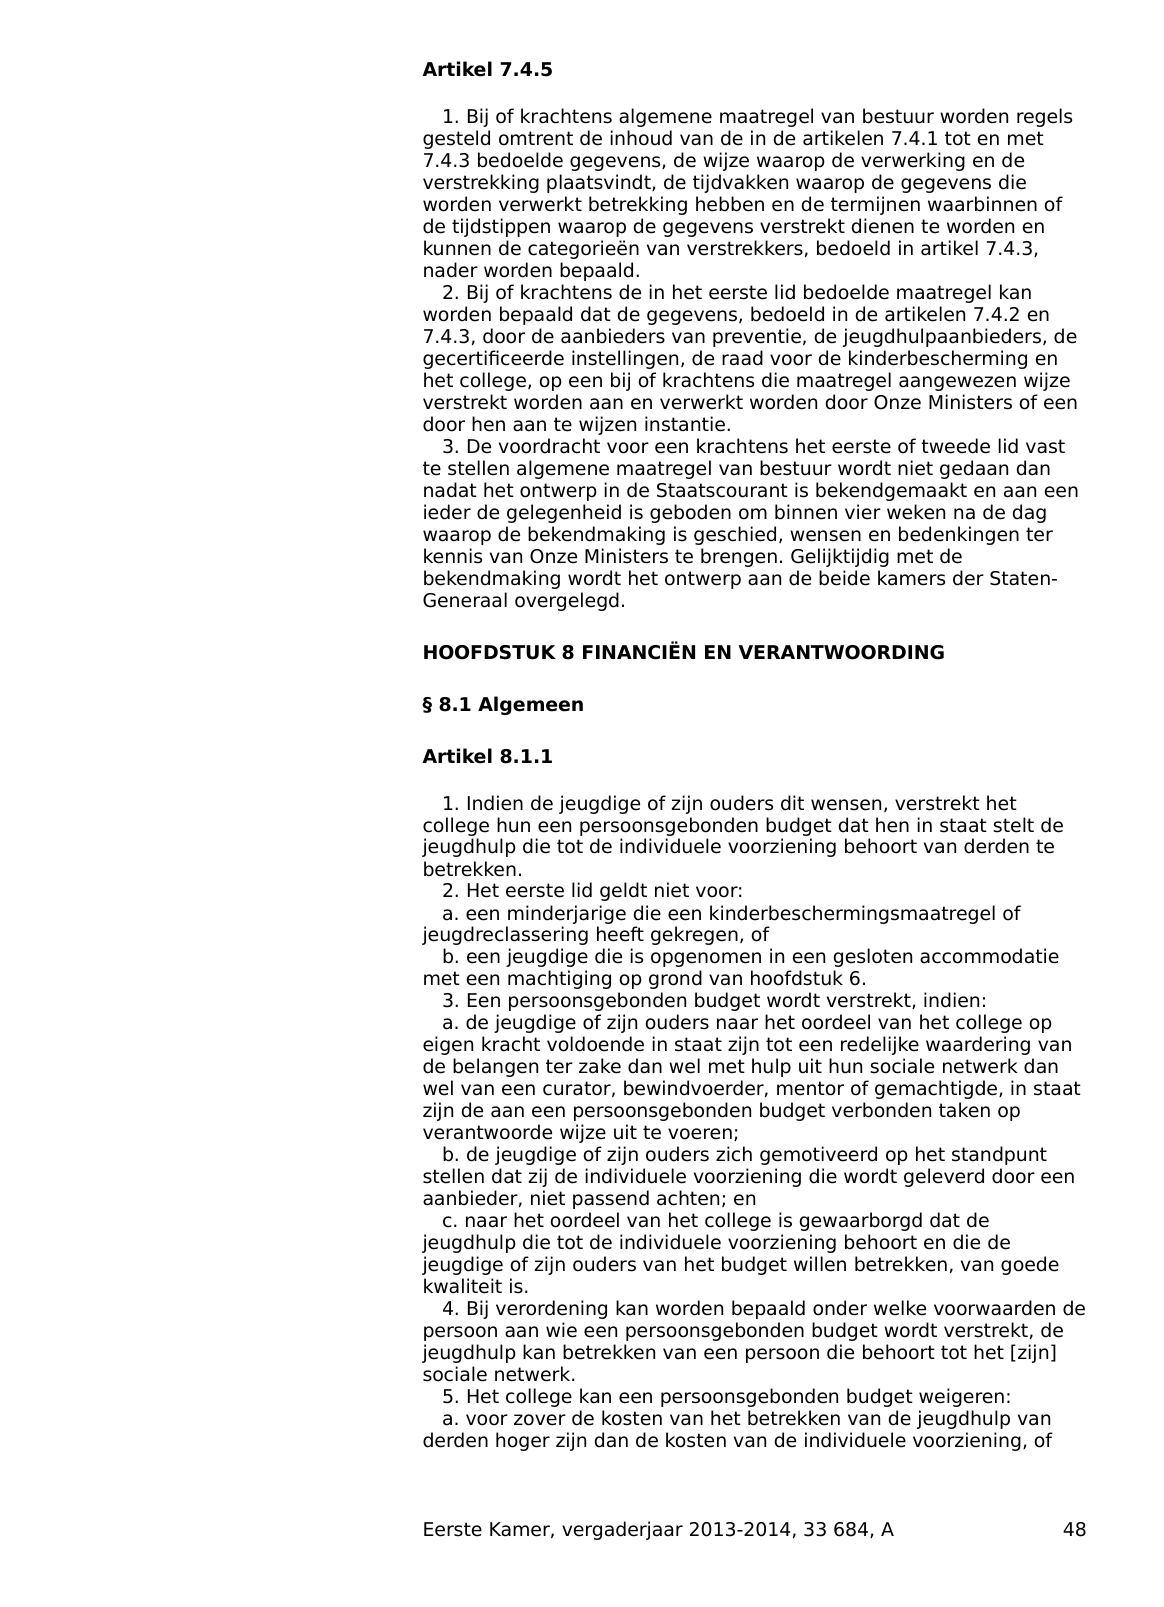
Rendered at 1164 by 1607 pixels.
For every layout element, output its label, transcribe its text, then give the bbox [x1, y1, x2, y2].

text a. voor zover de kosten van het betrekken van de jeugdhulp van derden hoger zijn dan de kosten van de individuele voorziening, of [422, 1408, 1087, 1452]
text 2. Het eerste lid geldt niet voor: [422, 880, 1087, 902]
text 5. Het college kan een persoonsgebonden budget weigeren: [422, 1386, 1087, 1408]
subtitle HOOFDSTUK 8 FINANCIËN EN VERANTWOORDING [422, 642, 1087, 663]
text 4. Bij verordening kan worden bepaald onder welke voorwaarden de persoon aan wie een persoonsgebonden budget wordt verstrekt, de jeugdhulp kan betrekken van een persoon die behoort tot het [zijn] sociale netwerk. [422, 1298, 1087, 1386]
text 1. Bij of krachtens algemene maatregel van bestuur worden regels gesteld omtrent de inhoud van de in de artikelen 7.4.1 tot en met 7.4.3 bedoelde gegevens, de wijze waarop de verwerking en de verstrekking plaatsvindt, de tijdvakken waarop de gegevens die worden verwerkt betrekking hebben en de termijnen waarbinnen of de tijdstippen waarop de gegevens verstrekt dienen te worden en kunnen de categorieën van verstrekkers, bedoeld in artikel 7.4.3, nader worden bepaald. [422, 106, 1087, 282]
subtitle Artikel 8.1.1 [422, 746, 1087, 767]
text 3. De voordracht voor een krachtens het eerste of tweede lid vast te stellen algemene maatregel van bestuur wordt niet gedaan dan nadat het ontwerp in de Staatscourant is bekendgemaakt en aan een ieder de gelegenheid is geboden om binnen vier weken na de dag waarop de bekendmaking is geschied, wensen en bedenkingen ter kennis van Onze Ministers te brengen. Gelijktijdig met de bekendmaking wordt het ontwerp aan de beide kamers der Staten-Generaal overgelegd. [422, 436, 1087, 612]
text b. de jeugdige of zijn ouders zich gemotiveerd op het standpunt stellen dat zij de individuele voorziening die wordt geleverd door een aanbieder, niet passend achten; en [422, 1144, 1087, 1210]
text a. een minderjarige die een kinderbeschermingsmaatregel of jeugdreclassering heeft gekregen, of [422, 902, 1087, 946]
text b. een jeugdige die is opgenomen in een gesloten accommodatie met een machtiging op grond van hoofdstuk 6. [422, 946, 1087, 990]
subtitle Artikel 7.4.5 [422, 59, 1087, 81]
text c. naar het oordeel van het college is gewaarborgd dat de jeugdhulp die tot de individuele voorziening behoort en die de jeugdige of zijn ouders van het budget willen betrekken, van goede kwaliteit is. [422, 1210, 1087, 1298]
text 1. Indien de jeugdige of zijn ouders dit wensen, verstrekt het college hun een persoonsgebonden budget dat hen in staat stelt de jeugdhulp die tot de individuele voorziening behoort van derden te betrekken. [422, 792, 1087, 880]
text a. de jeugdige of zijn ouders naar het oordeel van het college op eigen kracht voldoende in staat zijn tot een redelijke waardering van de belangen ter zake dan wel met hulp uit hun sociale netwerk dan wel van een curator, bewindvoerder, mentor of gemachtigde, in staat zijn de aan een persoonsgebonden budget verbonden taken op verantwoorde wijze uit te voeren; [422, 1012, 1087, 1144]
text 3. Een persoonsgebonden budget wordt verstrekt, indien: [422, 990, 1087, 1012]
text 2. Bij of krachtens de in het eerste lid bedoelde maatregel kan worden bepaald dat de gegevens, bedoeld in de artikelen 7.4.2 en 7.4.3, door de aanbieders van preventie, de jeugdhulpaanbieders, de gecertificeerde instellingen, de raad voor de kinderbescherming en het college, op een bij of krachtens die maatregel aangewezen wijze verstrekt worden aan en verwerkt worden door Onze Ministers of een door hen aan te wijzen instantie. [422, 282, 1087, 436]
subtitle § 8.1 Algemeen [422, 693, 1087, 716]
